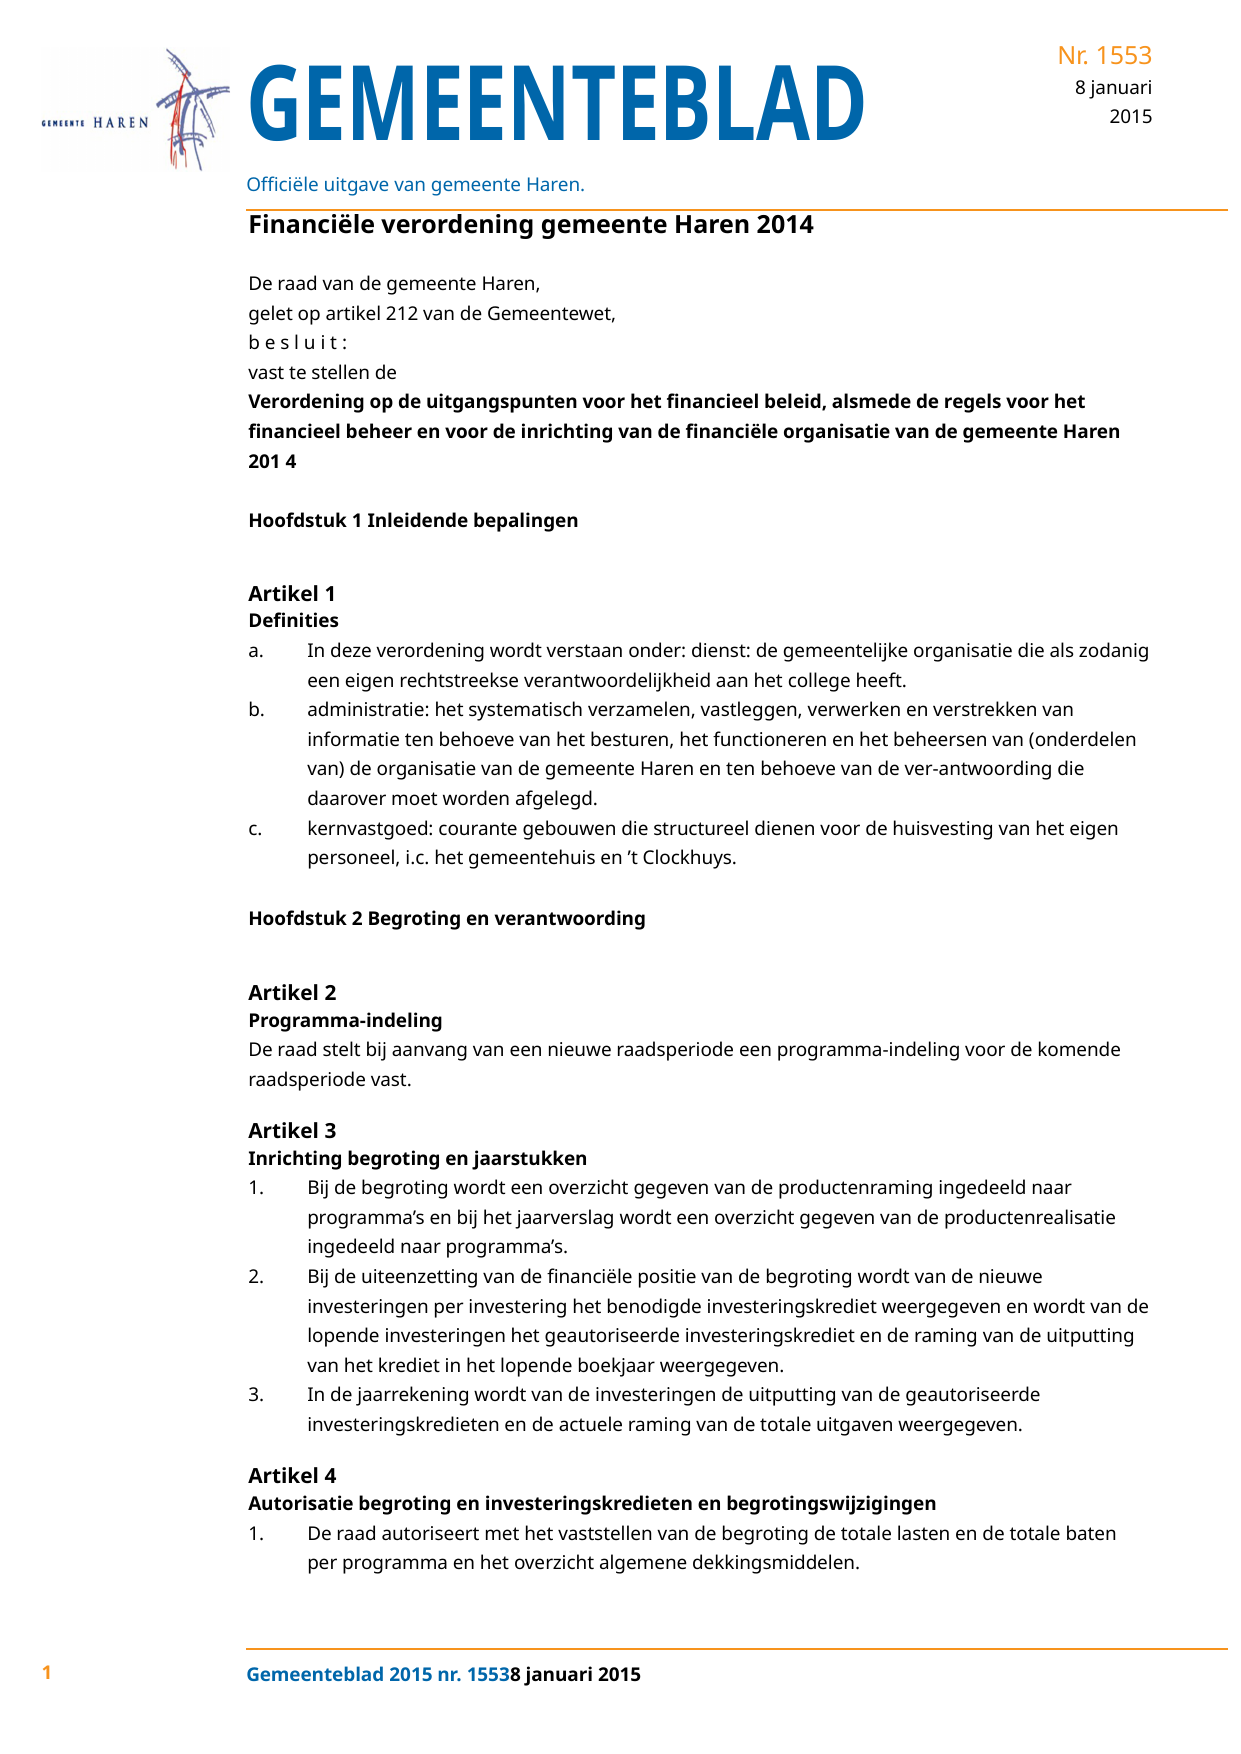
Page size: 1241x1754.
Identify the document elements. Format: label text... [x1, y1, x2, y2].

text Hoofdstuk 1 Inleidende bepalingen [248, 507, 1152, 533]
list Bij de begroting wordt een overzicht gegeven van de productenraming ingedeeld naar programma’s en bij het jaarverslag wordt een overzicht gegeven van de productenrealisatie ingedeeld naar programma’s. [248, 1174, 1152, 1259]
text Autorisatie begroting en investeringskredieten en begrotingswijzigingen [248, 1490, 1152, 1516]
list In de jaarrekening wordt van de investeringen de uitputting van de geautoriseerde investeringskredieten en de actuele raming van de totale uitgaven weergegeven. [248, 1382, 1152, 1437]
list administratie: het systematisch verzamelen, vastleggen, verwerken en verstrekken van informatie ten behoeve van het besturen, het functioneren en het beheersen van (onderdelen van) de organisatie van de gemeente Haren en ten behoeve van de ver-antwoording die daarover moet worden afgelegd. [248, 696, 1152, 811]
text Artikel 3 [248, 1117, 1152, 1145]
text Artikel 1 [248, 579, 1152, 608]
text Definities [248, 608, 1152, 633]
text Financiële verordening gemeente Haren 2014 [248, 211, 1152, 241]
list In deze verordening wordt verstaan onder: dienst: de gemeentelijke organisatie die als zodanig een eigen rechtstreekse verantwoordelijkheid aan het college heeft. [248, 637, 1152, 693]
text De raad stelt bij aanvang van een nieuwe raadsperiode een programma-indeling voor de komende raadsperiode vast. [248, 1037, 1152, 1092]
text b e s l u i t : [248, 329, 1152, 355]
text Verordening op de uitgangspunten voor het financieel beleid, alsmede de regels voor het financieel beheer en voor de inrichting van de financiële organisatie van de gemeente Haren 201 4 [248, 389, 1152, 473]
list kernvastgoed: courante gebouwen die structureel dienen voor de huisvesting van het eigen personeel, i.c. het gemeentehuis en ’t Clockhuys. [248, 815, 1152, 870]
list Bij de uiteenzetting van de financiële positie van de begroting wordt van de nieuwe investeringen per investering het benodigde investeringskrediet weergegeven en wordt van de lopende investeringen het geautoriseerde investeringskrediet en de raming van de uitputting van het krediet in het lopende boekjaar weergegeven. [248, 1263, 1152, 1378]
text vast te stellen de [248, 359, 1152, 385]
text Hoofdstuk 2 Begroting en verantwoording [248, 903, 1152, 932]
picture [41, 47, 231, 172]
text De raad van de gemeente Haren, [248, 270, 1152, 296]
text Inrichting begroting en jaarstukken [248, 1145, 1152, 1171]
list De raad autoriseert met het vaststellen van de begroting de totale lasten en de totale baten per programma en het overzicht algemene dekkingsmiddelen. [248, 1520, 1152, 1575]
text Artikel 4 [248, 1462, 1152, 1490]
text gelet op artikel 212 van de Gemeentewet, [248, 300, 1152, 326]
text Artikel 2 [248, 978, 1152, 1007]
text Programma-indeling [248, 1007, 1152, 1033]
